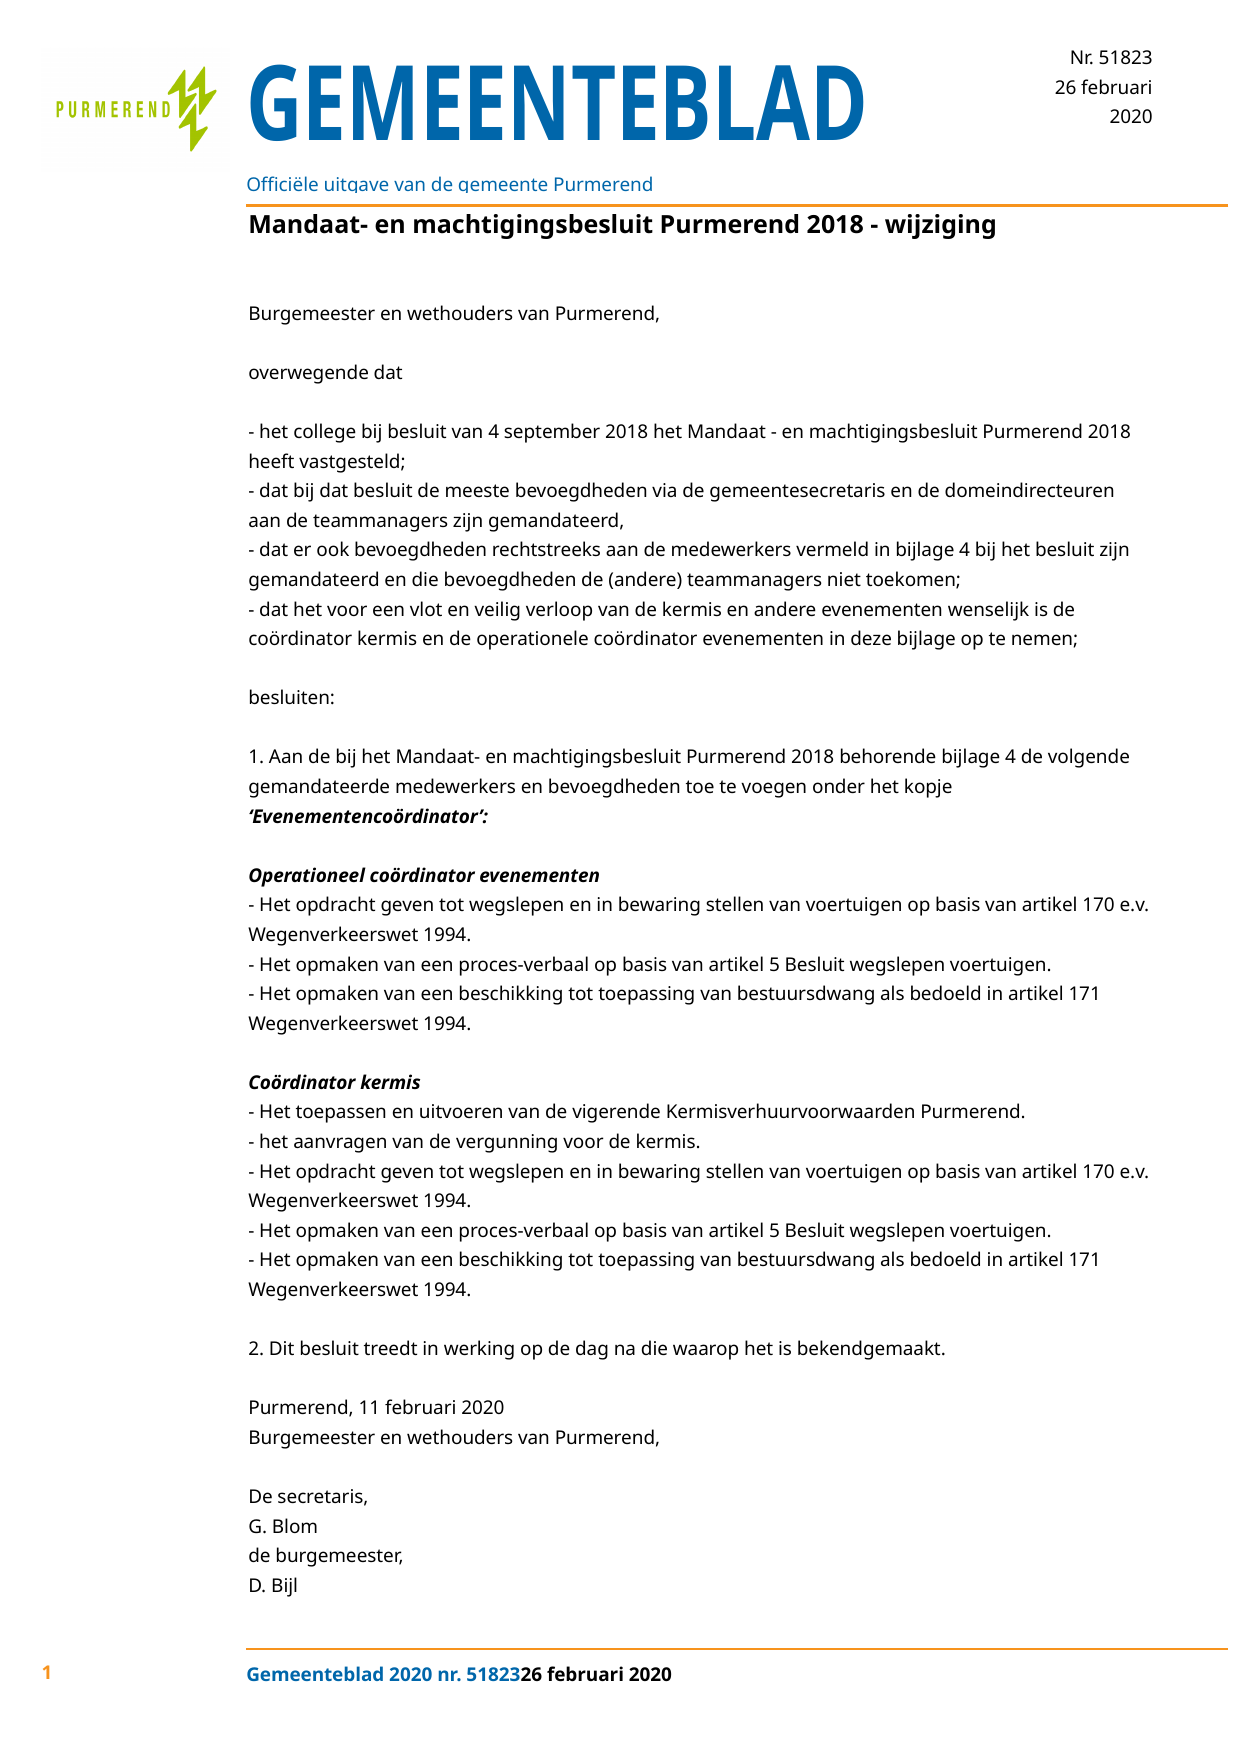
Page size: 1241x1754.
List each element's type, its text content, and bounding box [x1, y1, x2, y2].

text de burgemeester, [248, 1542, 1152, 1568]
text - Het toepassen en uitvoeren van de vigerende Kermisverhuurvoorwaarden Purmerend. [248, 1099, 1152, 1124]
text - Het opmaken van een proces-verbaal op basis van artikel 5 Besluit wegslepen voertuigen. [248, 951, 1152, 976]
text Burgemeester en wethouders van Purmerend, [248, 1424, 1152, 1450]
picture [41, 47, 231, 172]
text 1. Aan de bij het Mandaat- en machtigingsbesluit Purmerend 2018 behorende bijlage 4 de volgende gemandateerde medewerkers en bevoegdheden toe te voegen onder het kopje ‘Evenementencoördinator’: [248, 744, 1152, 828]
text Burgemeester en wethouders van Purmerend, [248, 300, 1152, 326]
text overwegende dat [248, 359, 1152, 385]
text 2. Dit besluit treedt in werking op de dag na die waarop het is bekendgemaakt. [248, 1335, 1152, 1361]
text Operationeel coördinator evenementen [248, 862, 1152, 888]
text Coördinator kermis [248, 1069, 1152, 1095]
text De secretaris, [248, 1483, 1152, 1509]
text - dat er ook bevoegdheden rechtstreeks aan de medewerkers vermeld in bijlage 4 bij het besluit zijn gemandateerd en die bevoegdheden de (andere) teammanagers niet toekomen; [248, 537, 1152, 592]
text G. Blom [248, 1513, 1152, 1538]
text besluiten: [248, 684, 1152, 710]
text - dat het voor een vlot en veilig verloop van de kermis en andere evenementen wenselijk is de coördinator kermis en de operationele coördinator evenementen in deze bijlage op te nemen; [248, 596, 1152, 651]
text - dat bij dat besluit de meeste bevoegdheden via de gemeentesecretaris en de domeindirecteuren aan de teammanagers zijn gemandateerd, [248, 477, 1152, 533]
text Mandaat- en machtigingsbesluit Purmerend 2018 - wijziging [248, 207, 1152, 241]
text D. Bijl [248, 1572, 1152, 1598]
text Purmerend, 11 februari 2020 [248, 1394, 1152, 1420]
text - Het opmaken van een proces-verbaal op basis van artikel 5 Besluit wegslepen voertuigen. [248, 1217, 1152, 1243]
text - het college bij besluit van 4 september 2018 het Mandaat - en machtigingsbesluit Purmerend 2018 heeft vastgesteld; [248, 418, 1152, 473]
text - Het opmaken van een beschikking tot toepassing van bestuursdwang als bedoeld in artikel 171 Wegenverkeerswet 1994. [248, 1247, 1152, 1302]
text - het aanvragen van de vergunning voor de kermis. [248, 1128, 1152, 1154]
text - Het opdracht geven tot wegslepen en in bewaring stellen van voertuigen op basis van artikel 170 e.v. Wegenverkeerswet 1994. [248, 1158, 1152, 1213]
text - Het opdracht geven tot wegslepen en in bewaring stellen van voertuigen op basis van artikel 170 e.v. Wegenverkeerswet 1994. [248, 892, 1152, 947]
text - Het opmaken van een beschikking tot toepassing van bestuursdwang als bedoeld in artikel 171 Wegenverkeerswet 1994. [248, 980, 1152, 1036]
